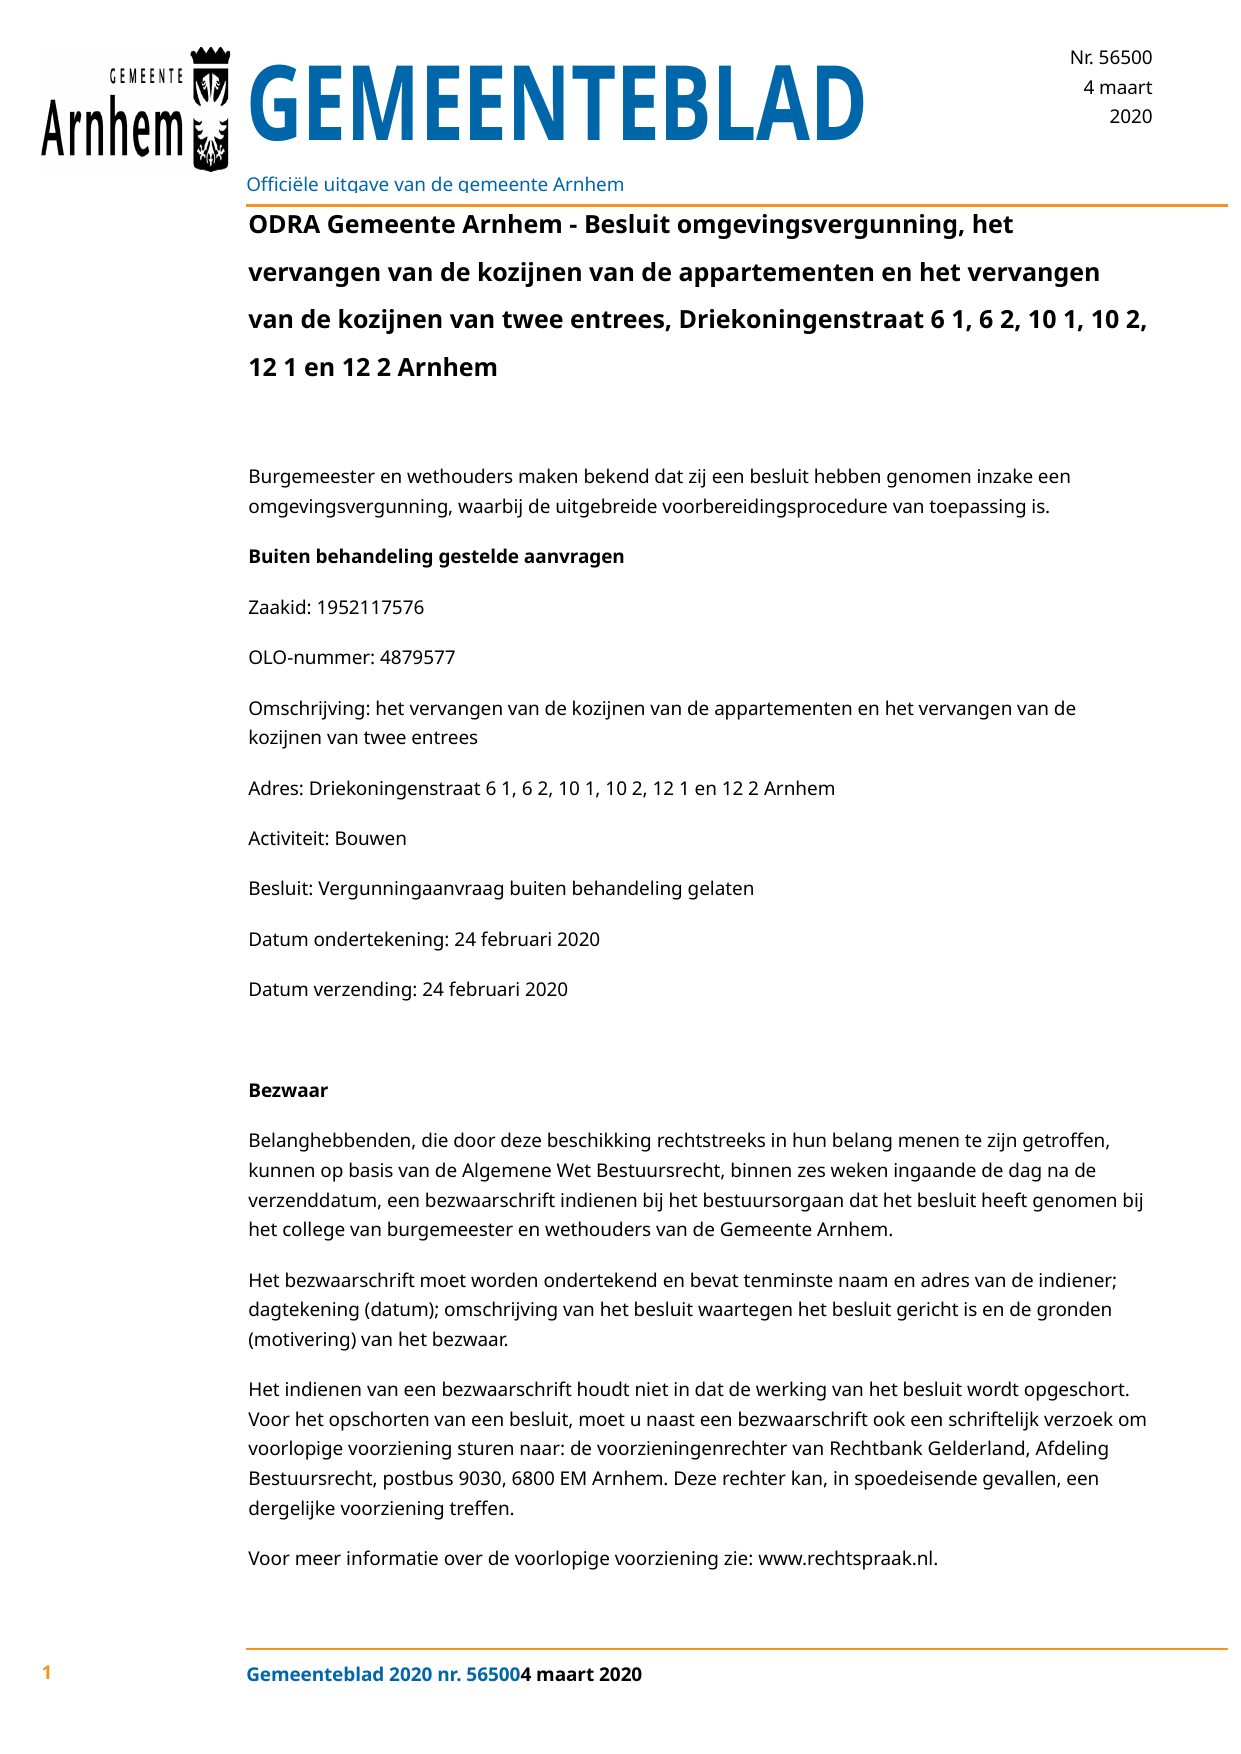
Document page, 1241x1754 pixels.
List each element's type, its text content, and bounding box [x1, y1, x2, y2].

text Datum verzending: 24 februari 2020 [248, 976, 1152, 1002]
text Adres: Driekoningenstraat 6 1, 6 2, 10 1, 10 2, 12 1 en 12 2 Arnhem [248, 775, 1152, 801]
text Buiten behandeling gestelde aanvragen [248, 543, 1152, 569]
picture [41, 47, 231, 172]
text Het indienen van een bezwaarschrift houdt niet in dat de werking van het besluit wordt opgeschort. Voor het opschorten van een besluit, moet u naast een bezwaarschrift ook een schriftelijk verzoek om voorlopige voorziening sturen naar: de voorzieningenrechter van Rechtbank Gelderland, Afdeling Bestuursrecht, postbus 9030, 6800 EM Arnhem. Deze rechter kan, in spoedeisende gevallen, een dergelijke voorziening treffen. [248, 1376, 1152, 1521]
text Belanghebbenden, die door deze beschikking rechtstreeks in hun belang menen te zijn getroffen, kunnen op basis van de Algemene Wet Bestuursrecht, binnen zes weken ingaande de dag na de verzenddatum, een bezwaarschrift indienen bij het bestuursorgaan dat het besluit heeft genomen bij het college van burgemeester en wethouders van de Gemeente Arnhem. [248, 1128, 1152, 1242]
text Omschrijving: het vervangen van de kozijnen van de appartementen en het vervangen van de kozijnen van twee entrees [248, 695, 1152, 750]
text Besluit: Vergunningaanvraag buiten behandeling gelaten [248, 876, 1152, 901]
text Burgemeester en wethouders maken bekend dat zij een besluit hebben genomen inzake een omgevingsvergunning, waarbij de uitgebreide voorbereidingsprocedure van toepassing is. [248, 463, 1152, 519]
text Activiteit: Bouwen [248, 825, 1152, 851]
text OLO-nummer: 4879577 [248, 644, 1152, 670]
text Datum ondertekening: 24 februari 2020 [248, 926, 1152, 952]
text Voor meer informatie over de voorlopige voorziening zie: www.rechtspraak.nl. [248, 1545, 1152, 1571]
text Bezwaar [248, 1077, 1152, 1103]
text Het bezwaarschrift moet worden ondertekend en bevat tenminste naam en adres van de indiener; dagtekening (datum); omschrijving van het besluit waartegen het besluit gericht is en de gronden (motivering) van het bezwaar. [248, 1267, 1152, 1352]
text Zaakid: 1952117576 [248, 594, 1152, 620]
text ODRA Gemeente Arnhem - Besluit omgevingsvergunning, het vervangen van de kozijnen van de appartementen en het vervangen van de kozijnen van twee entrees, Driekoningenstraat 6 1, 6 2, 10 1, 10 2, 12 1 en 12 2 Arnhem [248, 207, 1152, 384]
